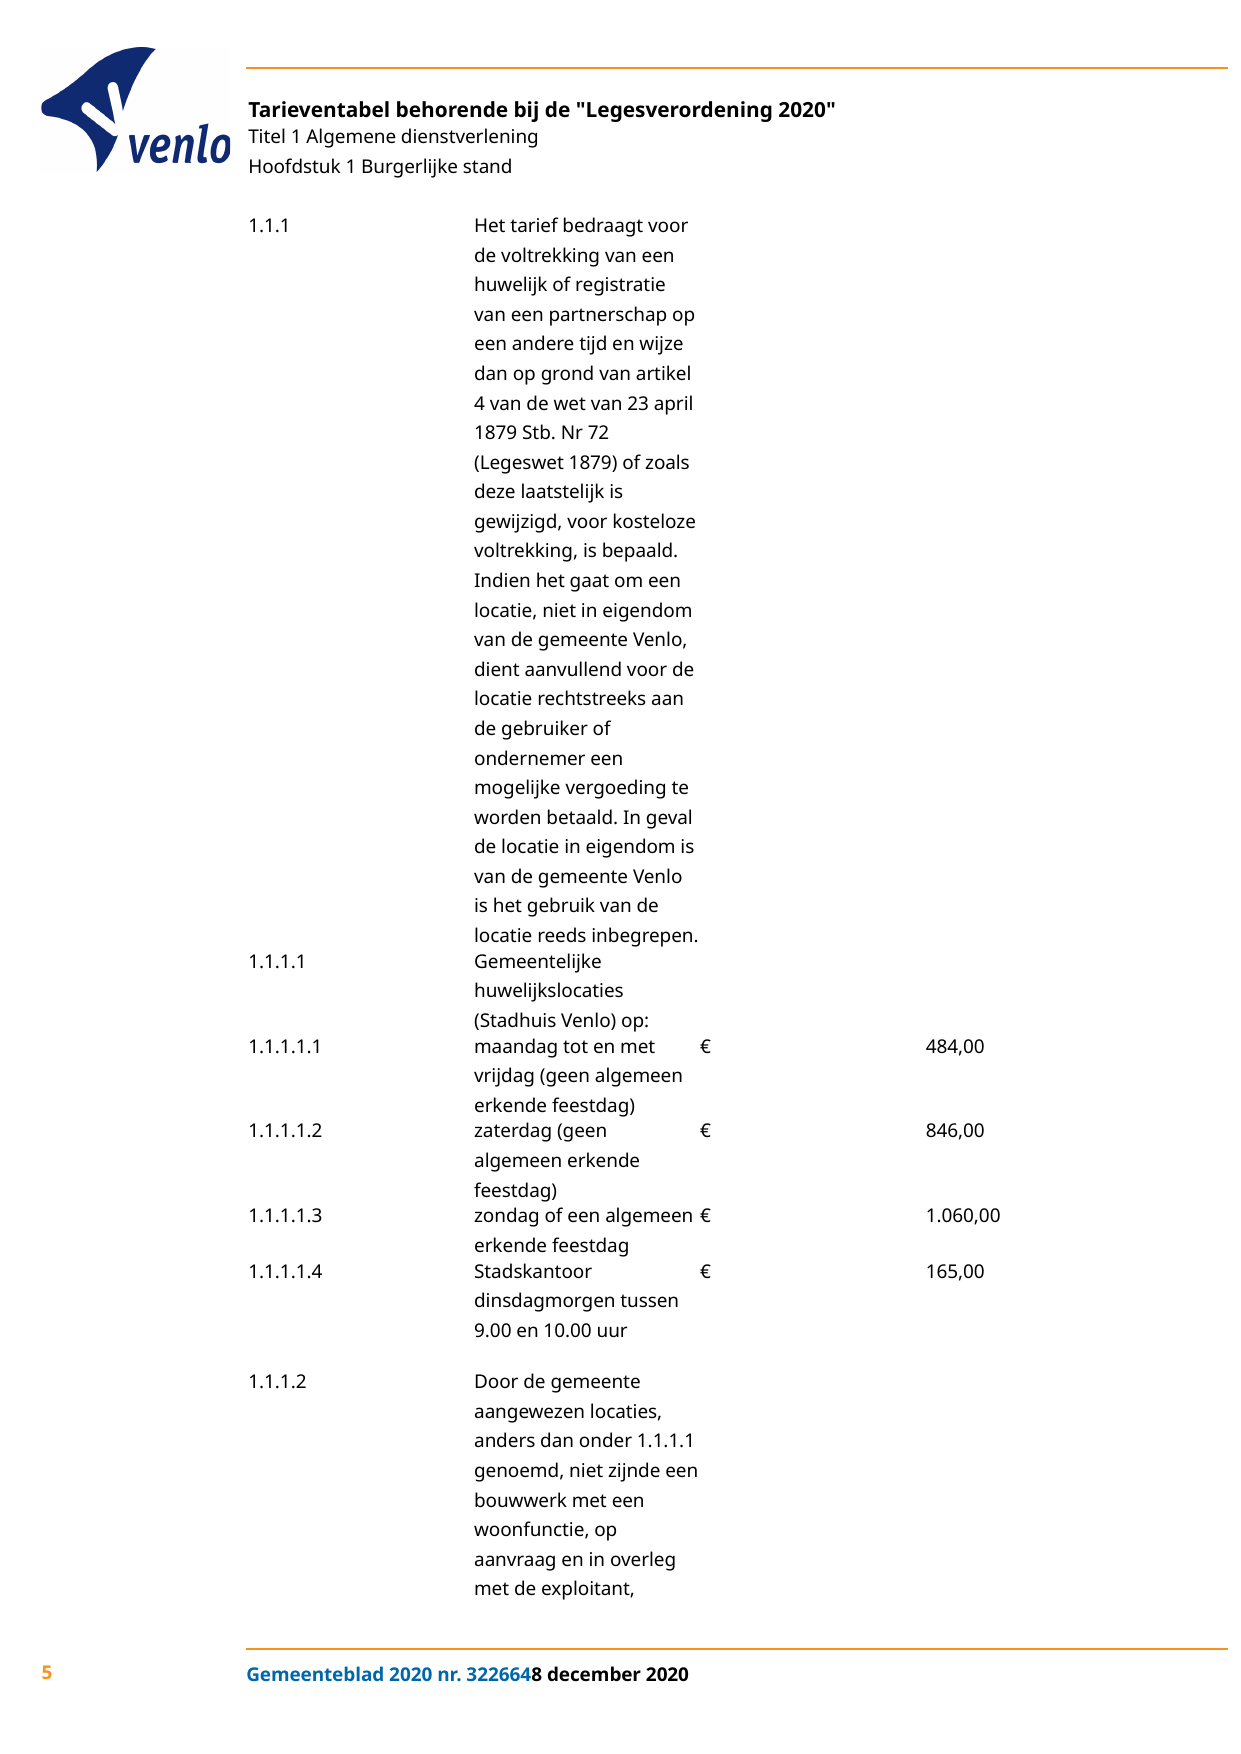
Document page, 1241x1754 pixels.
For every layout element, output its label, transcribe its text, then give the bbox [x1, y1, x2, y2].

table_cell € [700, 1203, 926, 1258]
table_cell [474, 1343, 700, 1368]
table_cell 1.1.1.1 [248, 948, 474, 1033]
text Hoofdstuk 1 Burgerlijke stand [248, 153, 1152, 179]
table_cell 846,00 [926, 1118, 1152, 1203]
table_cell € [700, 1118, 926, 1203]
table_cell Stadskantoor dinsdagmorgen tussen 9.00 en 10.00 uur [474, 1258, 700, 1343]
text Titel 1 Algemene dienstverlening [248, 123, 1152, 149]
table_cell 1.1.1.1.4 [248, 1258, 474, 1343]
table_cell Door de gemeente aangewezen locaties, anders dan onder 1.1.1.1 genoemd, niet zijnde een bouwwerk met een woonfunctie, op aanvraag en in overleg met de exploitant, [474, 1369, 700, 1601]
table_cell zondag of een algemeen erkende feestdag [474, 1203, 700, 1258]
table_cell maandag tot en met vrijdag (geen algemeen erkende feestdag) [474, 1033, 700, 1118]
table_cell 1.1.1.1.1 [248, 1033, 474, 1118]
table_cell 484,00 [926, 1033, 1152, 1118]
text Tarieventabel behorende bij de "Legesverordening 2020" [248, 95, 1152, 123]
table_header Het tarief bedraagt voor de voltrekking van een huwelijk of registratie van een partnerschap op een andere tijd en wijze dan op grond van artikel 4 van de wet van 23 april 1879 Stb. Nr 72 (Legeswet 1879) of zoals deze laatstelijk is gewijzigd, voor kosteloze voltrekking, is bepaald. Indien het gaat om een locatie, niet in eigendom van de gemeente Venlo, dient aanvullend voor de locatie rechtstreeks aan de gebruiker of ondernemer een mogelijke vergoeding te worden betaald. In geval de locatie in eigendom is van de gemeente Venlo is het gebruik van de locatie reeds inbegrepen. [474, 212, 700, 948]
table_header [926, 212, 1152, 948]
table_cell [926, 1369, 1152, 1601]
table_cell [700, 1369, 926, 1601]
table_cell 1.1.1.1.3 [248, 1203, 474, 1258]
table_cell [700, 948, 926, 1033]
table_cell [248, 1343, 474, 1368]
table_cell zaterdag (geen algemeen erkende feestdag) [474, 1118, 700, 1203]
table_cell [926, 948, 1152, 1033]
table_header [700, 212, 926, 948]
table_cell 1.1.1.2 [248, 1369, 474, 1601]
table_header 1.1.1 [248, 212, 474, 948]
table_cell € [700, 1033, 926, 1118]
table_cell 165,00 [926, 1258, 1152, 1343]
table_cell [700, 1343, 926, 1368]
table_cell 1.1.1.1.2 [248, 1118, 474, 1203]
table_cell € [700, 1258, 926, 1343]
table_cell 1.060,00 [926, 1203, 1152, 1258]
table_cell [926, 1343, 1152, 1368]
picture [41, 47, 231, 172]
table_cell Gemeentelijke huwelijkslocaties (Stadhuis Venlo) op: [474, 948, 700, 1033]
